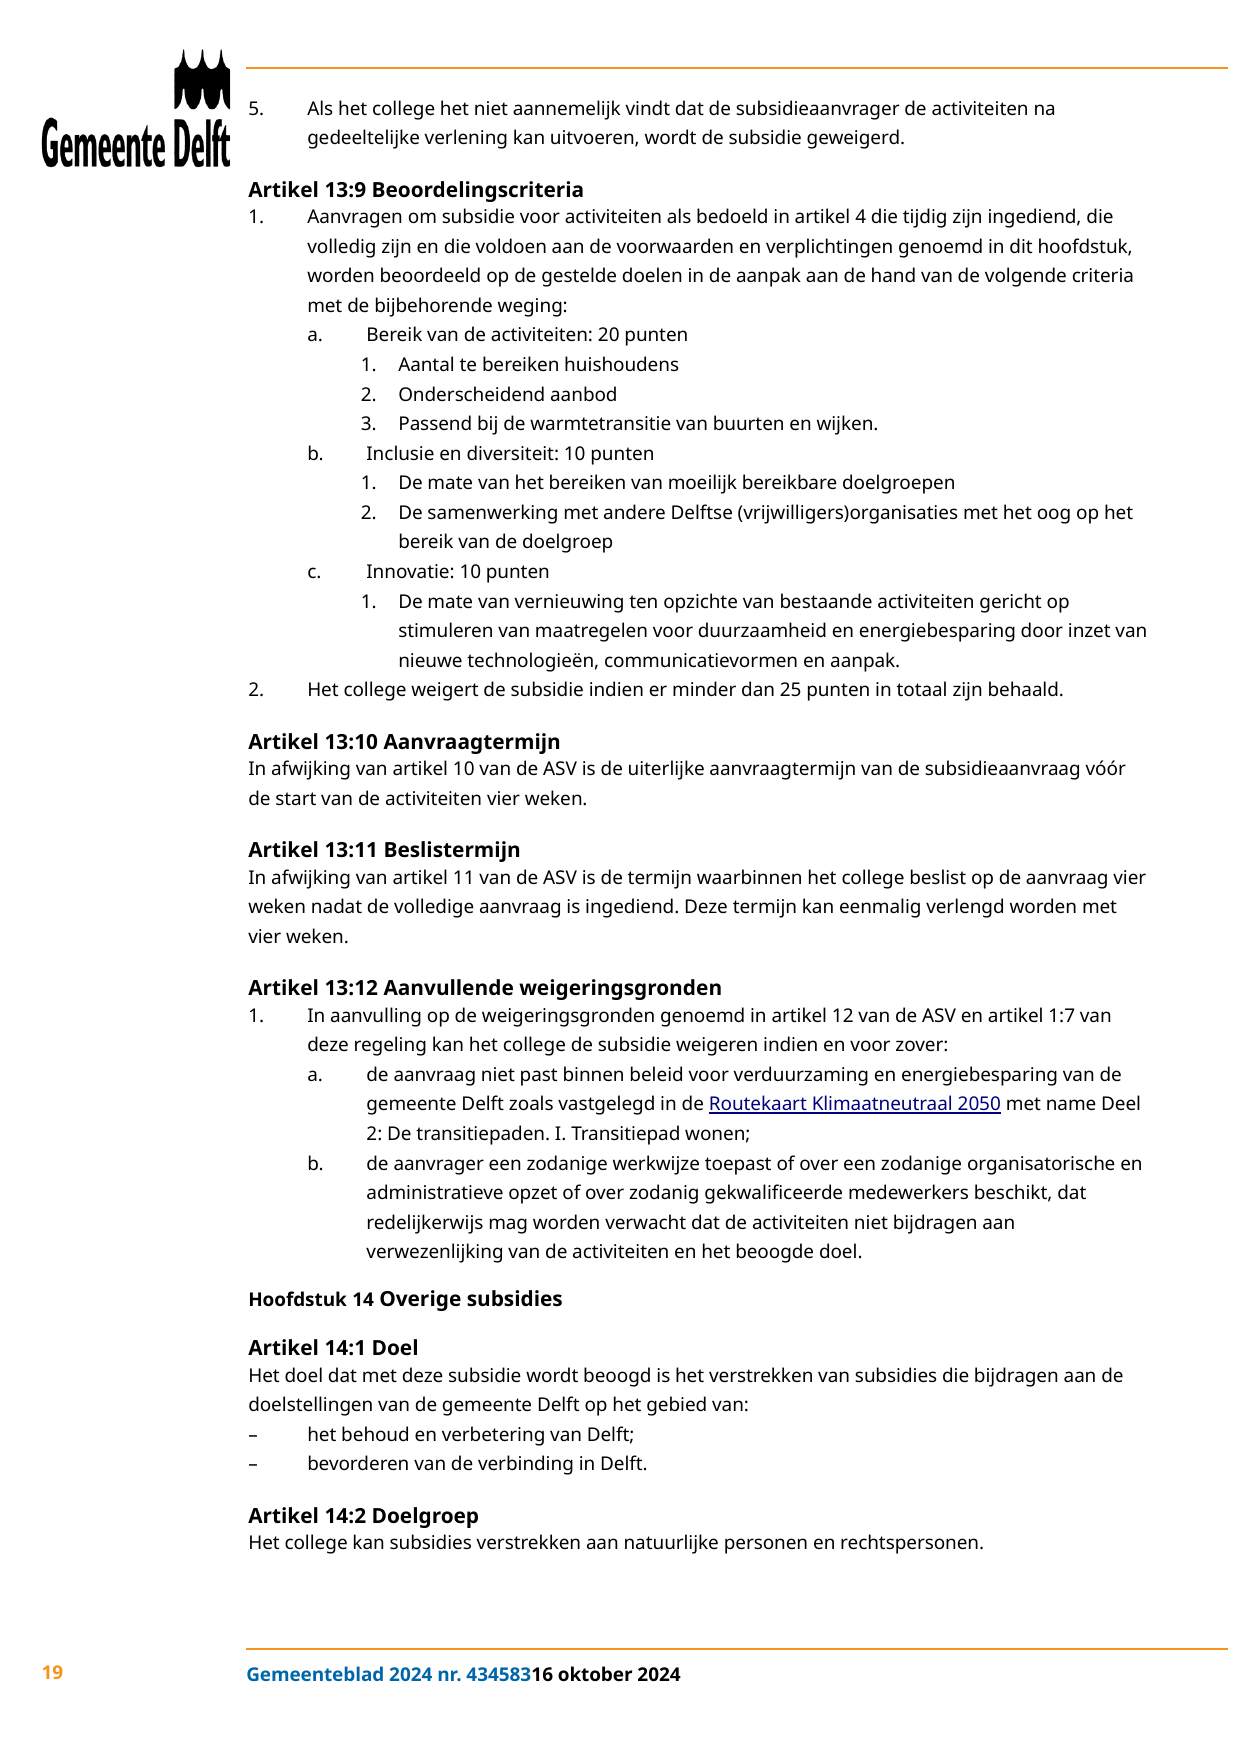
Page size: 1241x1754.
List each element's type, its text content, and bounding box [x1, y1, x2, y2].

list De mate van vernieuwing ten opzichte van bestaande activiteiten gericht op stimuleren van maatregelen voor duurzaamheid en energiebesparing door inzet van nieuwe technologieën, communicatievormen en aanpak. [361, 588, 1152, 673]
list Inclusie en diversiteit: 10 punten [307, 440, 1152, 466]
text In afwijking van artikel 11 van de ASV is de termijn waarbinnen het college beslist op de aanvraag vier weken nadat de volledige aanvraag is ingediend. Deze termijn kan eenmalig verlengd worden met vier weken. [248, 864, 1152, 949]
text Artikel 13:9 Beoordelingscriteria [248, 175, 1152, 203]
list Het college weigert de subsidie indien er minder dan 25 punten in totaal zijn behaald. [248, 677, 1152, 702]
text Artikel 14:2 Doelgroep [248, 1501, 1152, 1529]
list De mate van het bereiken van moeilijk bereikbare doelgroepen [361, 469, 1152, 495]
text Hoofdstuk 14 Overige subsidies [248, 1284, 1152, 1313]
list Aanvragen om subsidie voor activiteiten als bedoeld in artikel 4 die tijdig zijn ingediend, die volledig zijn en die voldoen aan de voorwaarden en verplichtingen genoemd in dit hoofdstuk, worden beoordeeld op de gestelde doelen in de aanpak aan de hand van de volgende criteria met de bijbehorende weging: [248, 203, 1152, 318]
list Als het college het niet aannemelijk vindt dat de subsidieaanvrager de activiteiten na gedeeltelijke verlening kan uitvoeren, wordt de subsidie geweigerd. [248, 95, 1152, 150]
list De samenwerking met andere Delftse (vrijwilligers)organisaties met het oog op het bereik van de doelgroep [361, 499, 1152, 554]
text Artikel 13:10 Aanvraagtermijn [248, 727, 1152, 755]
list In aanvulling op de weigeringsgronden genoemd in artikel 12 van de ASV en artikel 1:7 van deze regeling kan het college de subsidie weigeren indien en voor zover: [248, 1002, 1152, 1057]
text Artikel 14:1 Doel [248, 1333, 1152, 1362]
text Artikel 13:12 Aanvullende weigeringsgronden [248, 973, 1152, 1002]
list het behoud en verbetering van Delft; [248, 1421, 1152, 1447]
text Het doel dat met deze subsidie wordt beoogd is het verstrekken van subsidies die bijdragen aan de doelstellingen van de gemeente Delft op het gebied van: [248, 1362, 1152, 1417]
picture [41, 47, 231, 172]
text Het college kan subsidies verstrekken aan natuurlijke personen en rechtspersonen. [248, 1529, 1152, 1555]
text In afwijking van artikel 10 van de ASV is de uiterlijke aanvraagtermijn van de subsidieaanvraag vóór de start van de activiteiten vier weken. [248, 755, 1152, 811]
list Aantal te bereiken huishoudens [361, 351, 1152, 377]
text Artikel 13:11 Beslistermijn [248, 835, 1152, 864]
list Passend bij de warmtetransitie van buurten en wijken. [361, 410, 1152, 436]
list de aanvrager een zodanige werkwijze toepast of over een zodanige organisatorische en administratieve opzet of over zodanig gekwalificeerde medewerkers beschikt, dat redelijkerwijs mag worden verwacht dat de activiteiten niet bijdragen aan verwezenlijking van de activiteiten en het beoogde doel. [307, 1150, 1152, 1264]
list de aanvraag niet past binnen beleid voor verduurzaming en energiebesparing van de gemeente Delft zoals vastgelegd in de Routekaart Klimaatneutraal 2050 met name Deel 2: De transitiepaden. I. Transitiepad wonen; [307, 1061, 1152, 1146]
list bevorderen van de verbinding in Delft. [248, 1451, 1152, 1476]
list Onderscheidend aanbod [361, 381, 1152, 406]
list Innovatie: 10 punten [307, 558, 1152, 584]
list Bereik van de activiteiten: 20 punten [307, 322, 1152, 347]
